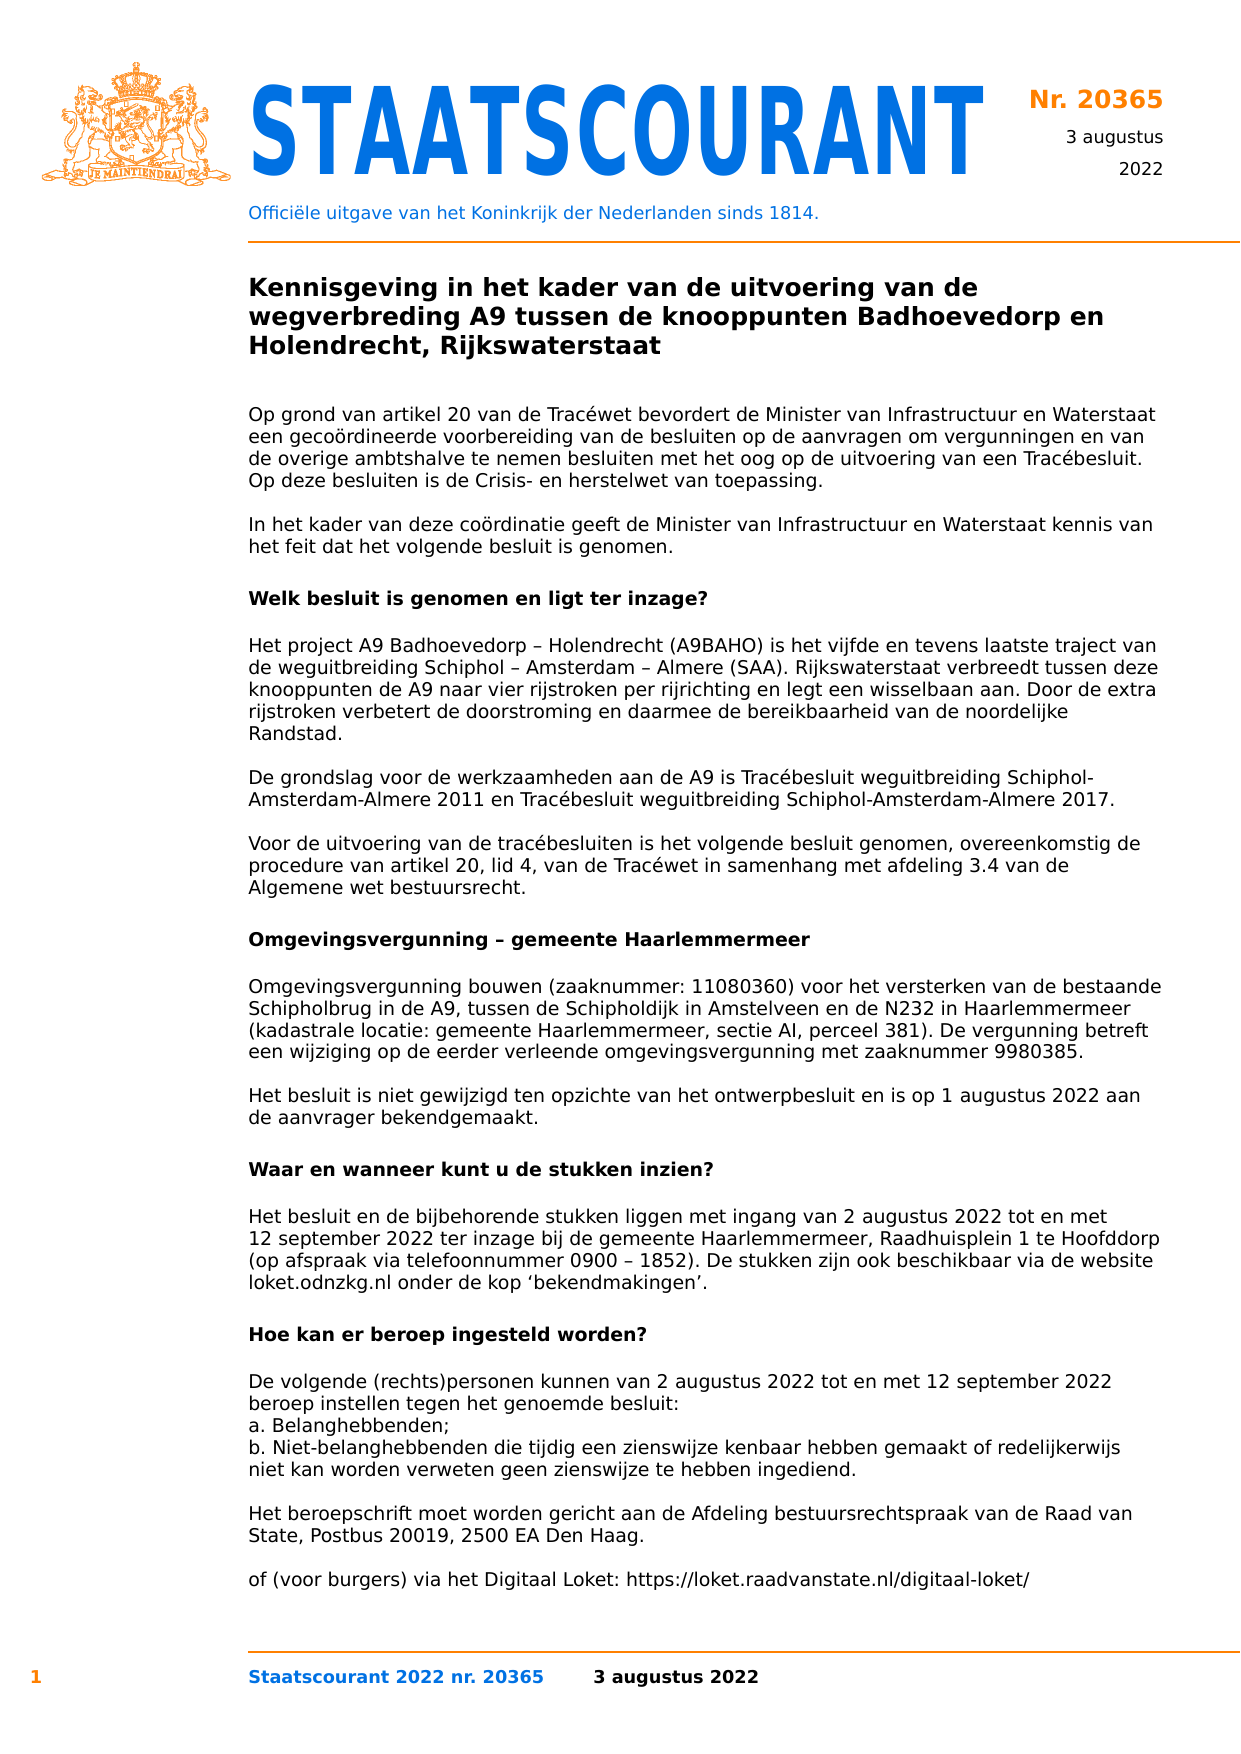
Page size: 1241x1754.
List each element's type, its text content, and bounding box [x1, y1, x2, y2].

table_cell Officiële uitgave van het Koninkrijk der Nederlanden sinds 1814. [248, 203, 1240, 241]
table_header STAATSCOURANT [248, 62, 998, 203]
text Voor de uitvoering van de tracébesluiten is het volgende besluit genomen, overeenkomstig de procedure van artikel 20, lid 4, van de Tracéwet in samenhang met afdeling 3.4 van de Algemene wet bestuursrecht. [248, 833, 1163, 898]
table_header Nr. 20365 [998, 62, 1240, 121]
subtitle Omgevingsvergunning – gemeente Haarlemmermeer [248, 928, 1163, 951]
table_cell 2022 [998, 153, 1240, 203]
text a. Belanghebbenden; [248, 1415, 1163, 1437]
text Omgevingsvergunning bouwen (zaaknummer: 11080360) voor het versterken van de bestaande Schipholbrug in de A9, tussen de Schipholdijk in Amstelveen en de N232 in Haarlemmermeer (kadastrale locatie: gemeente Haarlemmermeer, sectie AI, perceel 381). De vergunning betreft een wijziging op de eerder verleende omgevingsvergunning met zaaknummer 9980385. [248, 976, 1163, 1063]
text Het besluit is niet gewijzigd ten opzichte van het ontwerpbesluit en is op 1 augustus 2022 aan de aanvrager bekendgemaakt. [248, 1085, 1163, 1129]
table_header [25, 62, 248, 241]
text De grondslag voor de werkzaamheden aan de A9 is Tracébesluit weguitbreiding Schiphol-Amsterdam-Almere 2011 en Tracébesluit weguitbreiding Schiphol-Amsterdam-Almere 2017. [248, 767, 1163, 811]
text b. Niet-belanghebbenden die tijdig een zienswijze kenbaar hebben gemaakt of redelijkerwijs niet kan worden verweten geen zienswijze te hebben ingediend. [248, 1437, 1163, 1481]
subtitle Welk besluit is genomen en ligt ter inzage? [248, 588, 1163, 610]
text of (voor burgers) via het Digitaal Loket: https://loket.raadvanstate.nl/digitaal-loket/ [248, 1569, 1163, 1591]
text Op grond van artikel 20 van de Tracéwet bevordert de Minister van Infrastructuur en Waterstaat een gecoördineerde voorbereiding van de besluiten op de aanvragen om vergunningen en van de overige ambtshalve te nemen besluiten met het oog op de uitvoering van een Tracébesluit. Op deze besluiten is de Crisis- en herstelwet van toepassing. [248, 404, 1163, 492]
text In het kader van deze coördinatie geeft de Minister van Infrastructuur en Waterstaat kennis van het feit dat het volgende besluit is genomen. [248, 514, 1163, 558]
subtitle Hoe kan er beroep ingesteld worden? [248, 1324, 1163, 1346]
subtitle Waar en wanneer kunt u de stukken inzien? [248, 1159, 1163, 1181]
subtitle Kennisgeving in het kader van de uitvoering van de wegverbreding A9 tussen de knooppunten Badhoevedorp en Holendrecht, Rijkswaterstaat [248, 273, 1163, 361]
text De volgende (rechts)personen kunnen van 2 augustus 2022 tot en met 12 september 2022 beroep instellen tegen het genoemde besluit: [248, 1371, 1163, 1415]
picture [41, 62, 231, 186]
text Het besluit en de bijbehorende stukken liggen met ingang van 2 augustus 2022 tot en met 12 september 2022 ter inzage bij de gemeente Haarlemmermeer, Raadhuisplein 1 te Hoofddorp (op afspraak via telefoonnummer 0900 – 1852). De stukken zijn ook beschikbaar via de website loket.odnzkg.nl onder de kop ‘bekendmakingen’. [248, 1206, 1163, 1294]
text Het project A9 Badhoevedorp – Holendrecht (A9BAHO) is het vijfde en tevens laatste traject van de weguitbreiding Schiphol – Amsterdam – Almere (SAA). Rijkswaterstaat verbreedt tussen deze knooppunten de A9 naar vier rijstroken per rijrichting en legt een wisselbaan aan. Door de extra rijstroken verbetert de doorstroming en daarmee de bereikbaarheid van de noordelijke Randstad. [248, 635, 1163, 745]
table_cell 3 augustus [998, 121, 1240, 153]
text Het beroepschrift moet worden gericht aan de Afdeling bestuursrechtspraak van de Raad van State, Postbus 20019, 2500 EA Den Haag. [248, 1503, 1163, 1547]
